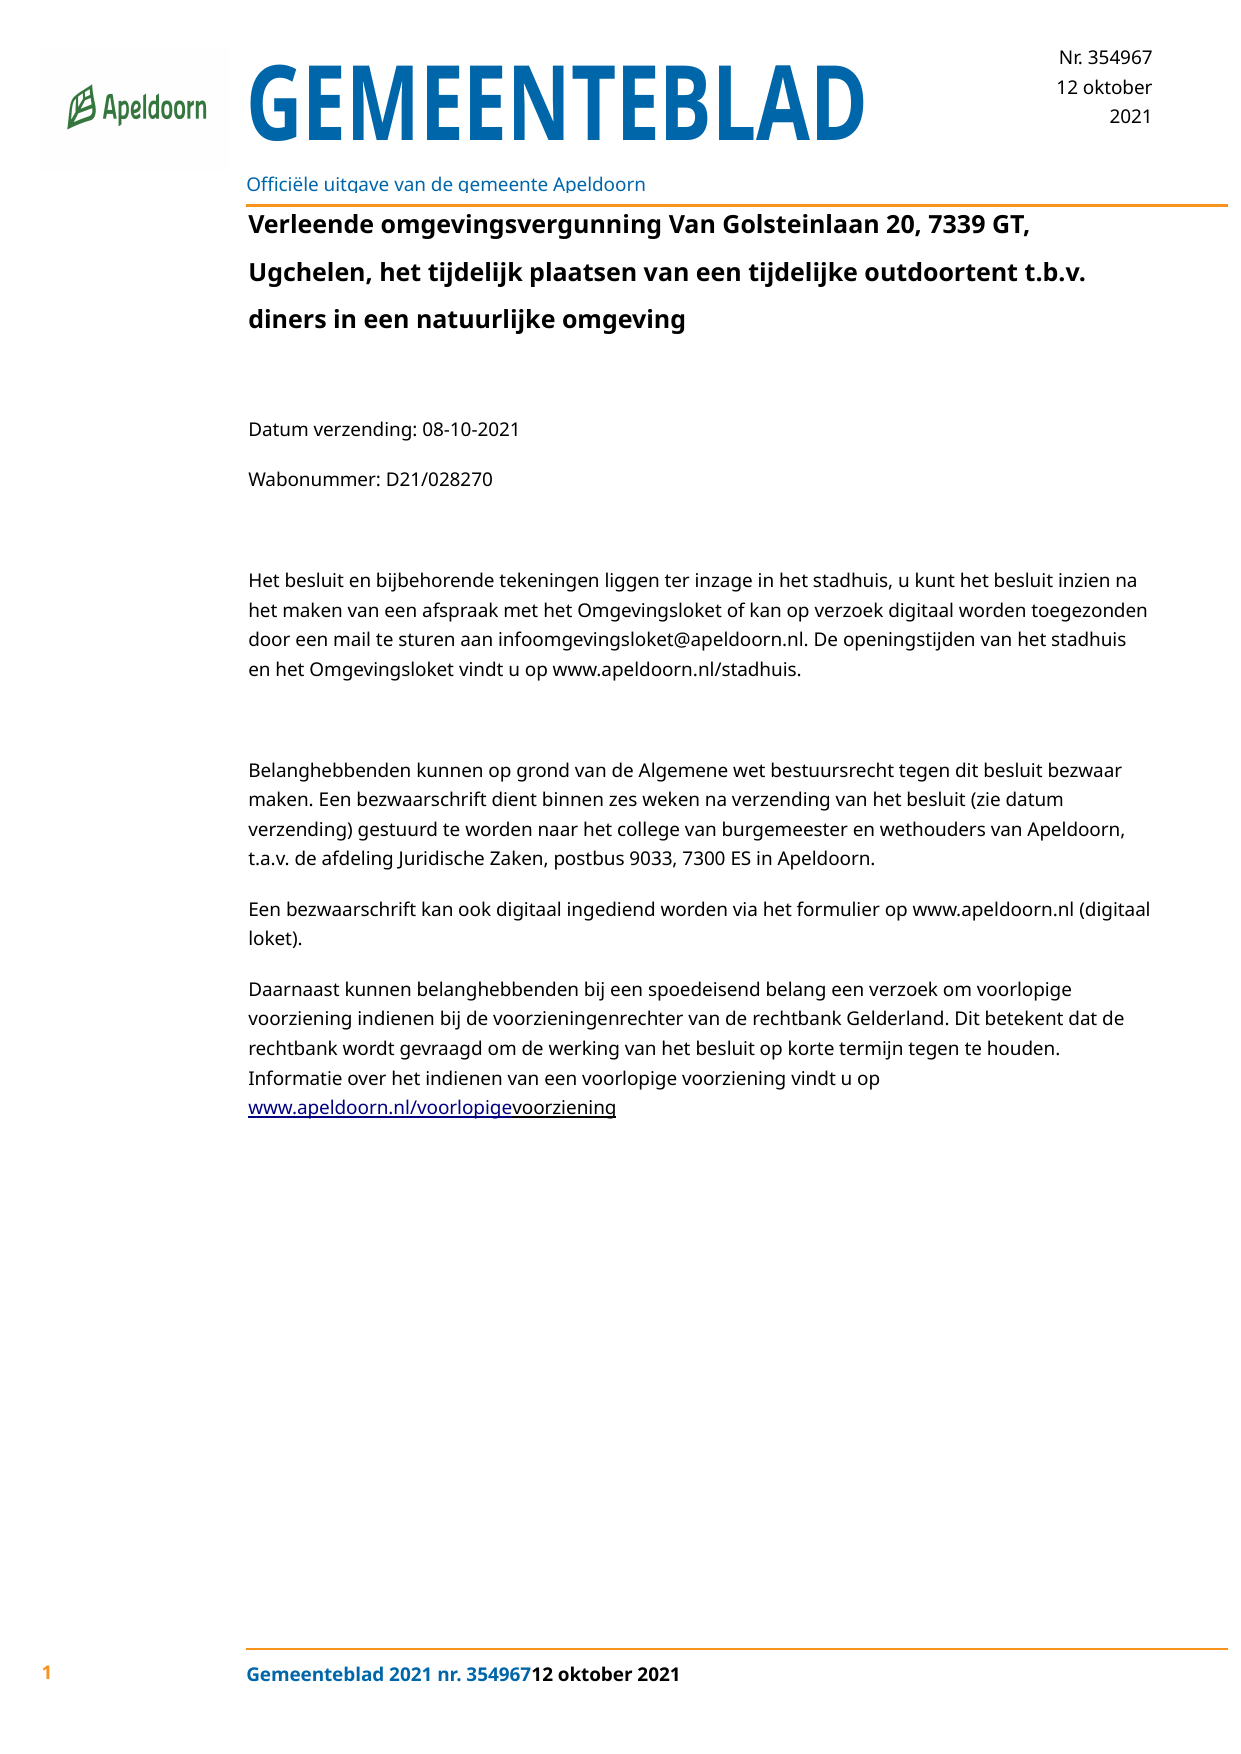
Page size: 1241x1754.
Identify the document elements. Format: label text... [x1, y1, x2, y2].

text Daarnaast kunnen belanghebbenden bij een spoedeisend belang een verzoek om voorlopige voorziening indienen bij de voorzieningenrechter van de rechtbank Gelderland. Dit betekent dat de rechtbank wordt gevraagd om de werking van het besluit op korte termijn tegen te houden. Informatie over het indienen van een voorlopige voorziening vindt u op www.apeldoorn.nl/voorlopigevoorziening [248, 976, 1152, 1120]
picture [41, 47, 231, 172]
text Wabonummer: D21/028270 [248, 466, 1152, 492]
text Het besluit en bijbehorende tekeningen liggen ter inzage in het stadhuis, u kunt het besluit inzien na het maken van een afspraak met het Omgevingsloket of kan op verzoek digitaal worden toegezonden door een mail te sturen aan infoomgevingsloket@apeldoorn.nl. De openingstijden van het stadhuis en het Omgevingsloket vindt u op www.apeldoorn.nl/stadhuis. [248, 567, 1152, 682]
text Verleende omgevingsvergunning Van Golsteinlaan 20, 7339 GT, Ugchelen, het tijdelijk plaatsen van een tijdelijke outdoortent t.b.v. diners in een natuurlijke omgeving [248, 207, 1152, 336]
text Een bezwaarschrift kan ook digitaal ingediend worden via het formulier op www.apeldoorn.nl (digitaal loket). [248, 896, 1152, 951]
text Datum verzending: 08-10-2021 [248, 416, 1152, 442]
text Belanghebbenden kunnen op grond van de Algemene wet bestuursrecht tegen dit besluit bezwaar maken. Een bezwaarschrift dient binnen zes weken na verzending van het besluit (zie datum verzending) gestuurd te worden naar het college van burgemeester en wethouders van Apeldoorn, t.a.v. de afdeling Juridische Zaken, postbus 9033, 7300 ES in Apeldoorn. [248, 757, 1152, 871]
